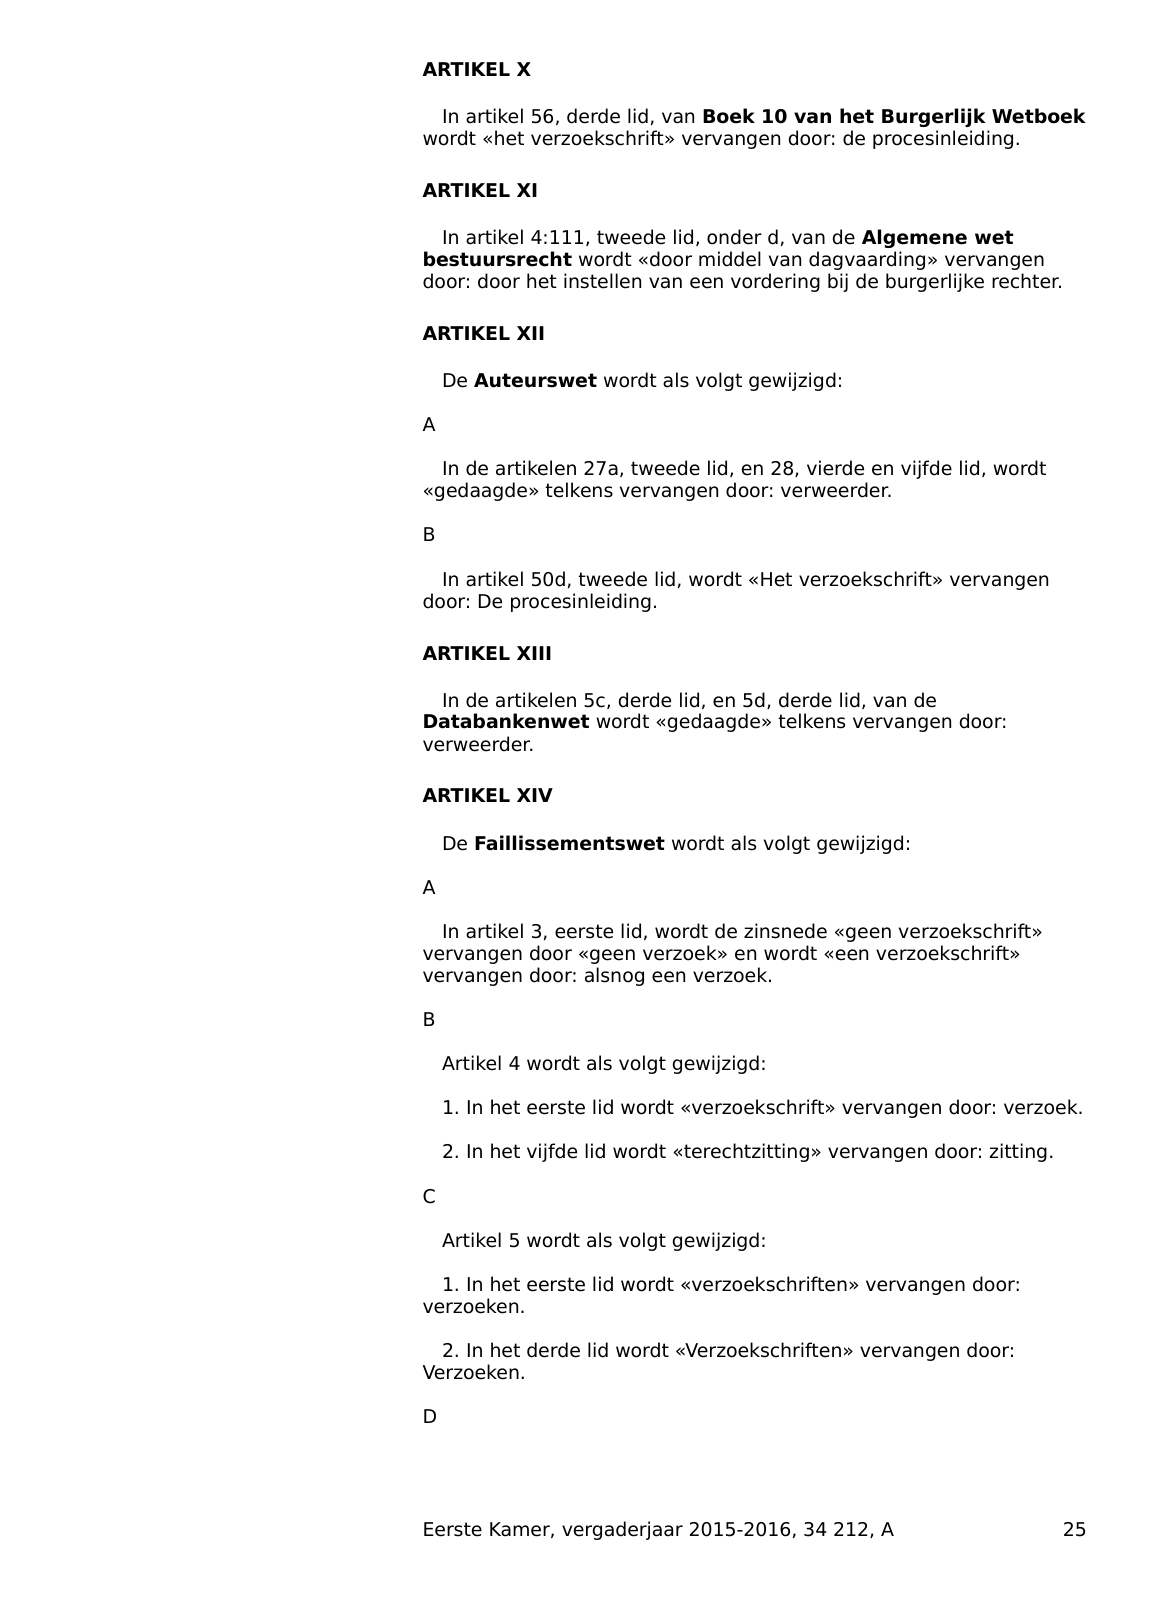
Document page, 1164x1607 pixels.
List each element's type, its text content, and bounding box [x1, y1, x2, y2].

text In artikel 3, eerste lid, wordt de zinsnede «geen verzoekschrift» vervangen door «geen verzoek» en wordt «een verzoekschrift» vervangen door: alsnog een verzoek. [422, 921, 1087, 987]
text B [422, 524, 1087, 546]
subtitle ARTIKEL XIII [422, 642, 1087, 664]
subtitle ARTIKEL XII [422, 323, 1087, 345]
text 1. In het eerste lid wordt «verzoekschriften» vervangen door: verzoeken. [422, 1274, 1087, 1318]
text De Faillissementswet wordt als volgt gewijzigd: [422, 832, 1087, 854]
text D [422, 1406, 1087, 1428]
text A [422, 877, 1087, 898]
subtitle ARTIKEL XI [422, 180, 1087, 202]
text C [422, 1186, 1087, 1207]
text 2. In het derde lid wordt «Verzoekschriften» vervangen door: Verzoeken. [422, 1340, 1087, 1384]
text Artikel 4 wordt als volgt gewijzigd: [422, 1053, 1087, 1075]
text Artikel 5 wordt als volgt gewijzigd: [422, 1230, 1087, 1252]
text In artikel 4:111, tweede lid, onder d, van de Algemene wet bestuursrecht wordt «door middel van dagvaarding» vervangen door: door het instellen van een vordering bij de burgerlijke rechter. [422, 227, 1087, 293]
text In artikel 56, derde lid, van Boek 10 van het Burgerlijk Wetboek wordt «het verzoekschrift» vervangen door: de procesinleiding. [422, 106, 1087, 150]
text In de artikelen 27a, tweede lid, en 28, vierde en vijfde lid, wordt «gedaagde» telkens vervangen door: verweerder. [422, 458, 1087, 502]
text 1. In het eerste lid wordt «verzoekschrift» vervangen door: verzoek. [422, 1097, 1087, 1119]
subtitle ARTIKEL X [422, 59, 1087, 81]
text B [422, 1009, 1087, 1031]
subtitle ARTIKEL XIV [422, 785, 1087, 807]
text A [422, 414, 1087, 436]
text In de artikelen 5c, derde lid, en 5d, derde lid, van de Databankenwet wordt «gedaagde» telkens vervangen door: verweerder. [422, 689, 1087, 755]
text 2. In het vijfde lid wordt «terechtzitting» vervangen door: zitting. [422, 1141, 1087, 1163]
text In artikel 50d, tweede lid, wordt «Het verzoekschrift» vervangen door: De procesinleiding. [422, 568, 1087, 612]
text De Auteurswet wordt als volgt gewijzigd: [422, 370, 1087, 392]
